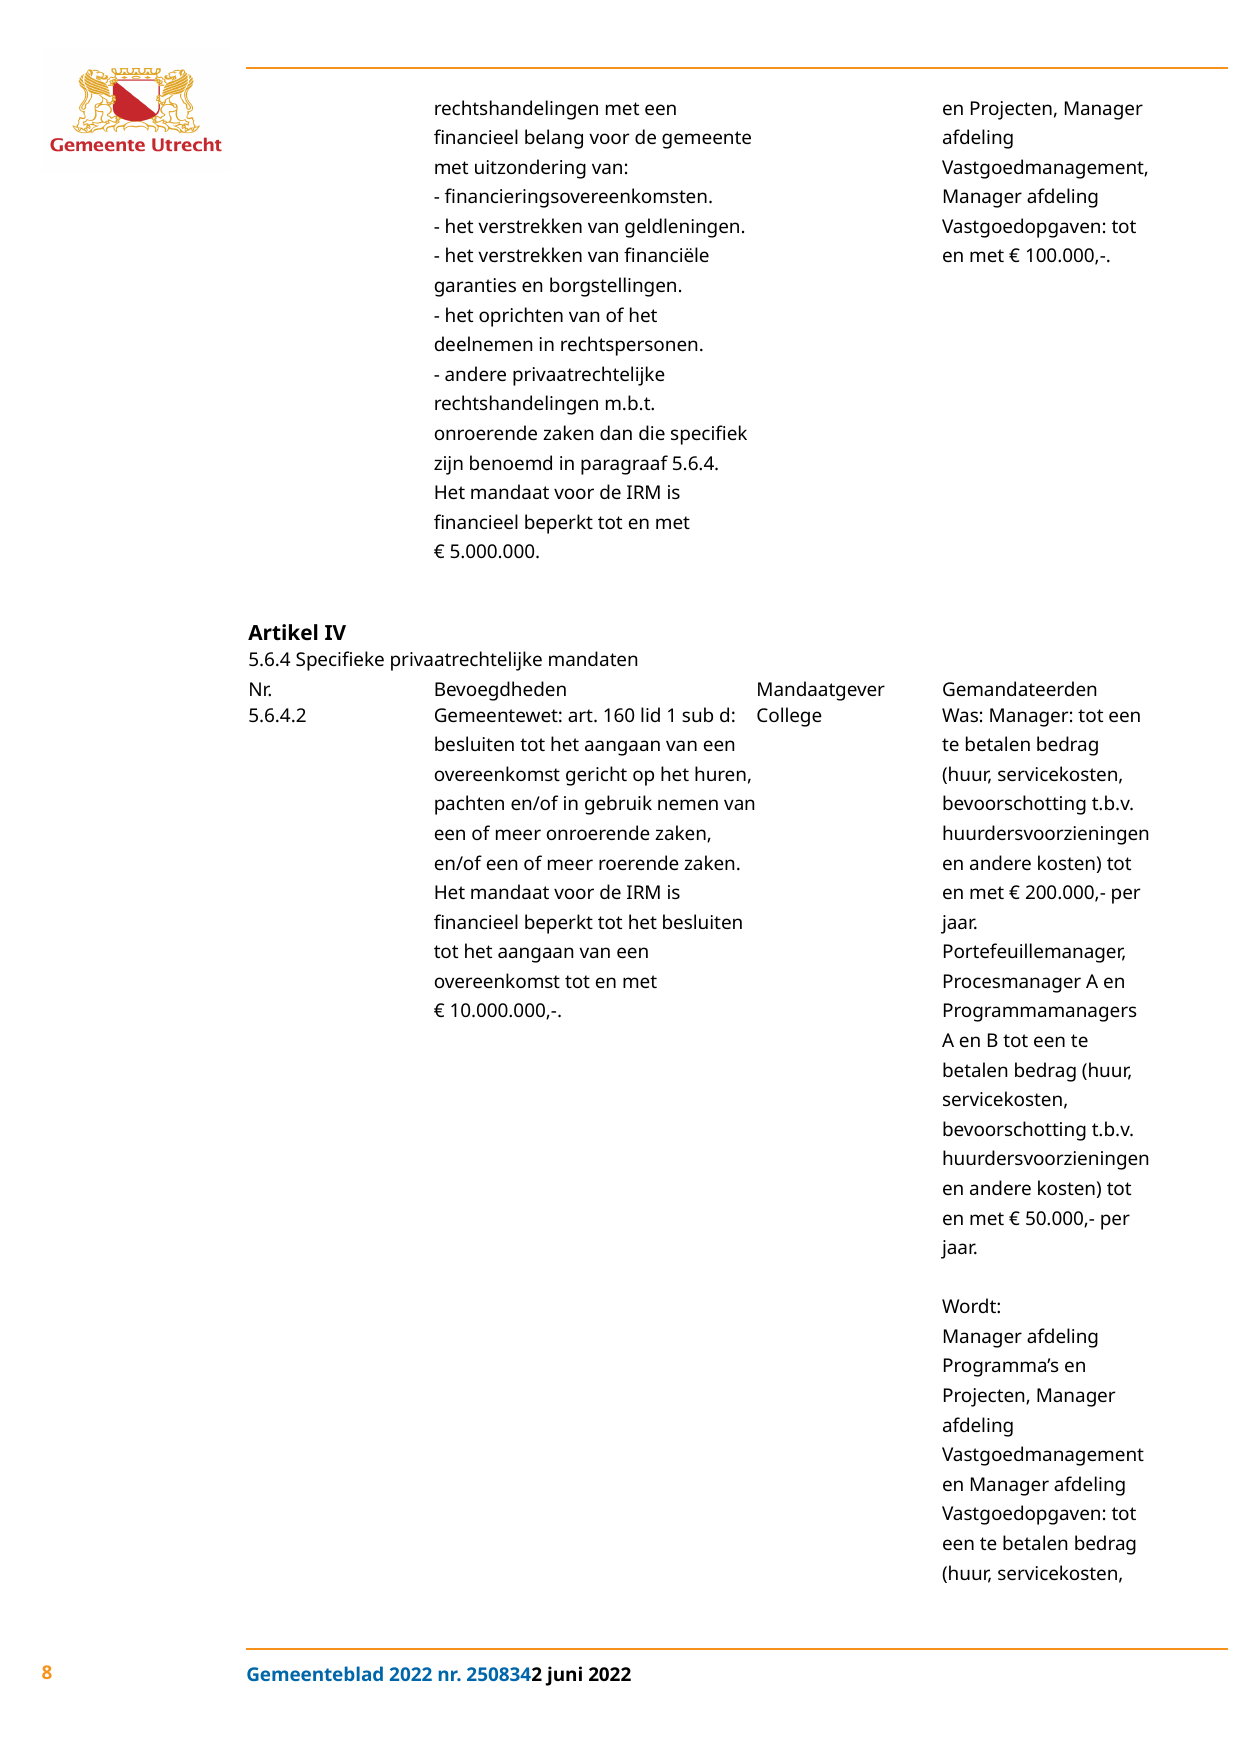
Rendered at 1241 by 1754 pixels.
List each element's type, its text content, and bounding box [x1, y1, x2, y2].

table_cell Gemeentewet: art. 160 lid 1 sub d: besluiten tot het aangaan van een overeenkomst gericht op het huren, pachten en/of in gebruik nemen van een of meer onroerende zaken, en/of een of meer roerende zaken. Het mandaat voor de IRM is financieel beperkt tot het besluiten tot het aangaan van een overeenkomst tot en met € 10.000.000,-. [434, 702, 756, 1585]
table_header Nr. [248, 676, 433, 702]
table_cell Was: Manager: tot een te betalen bedrag (huur, servicekosten, bevoorschotting t.b.v. huurdersvoorzieningen en andere kosten) tot en met € 200.000,- per jaar. Portefeuillemanager, Procesmanager A en Programmamanagers A en B tot een te betalen bedrag (huur, servicekosten, bevoorschotting t.b.v. huurdersvoorzieningen en andere kosten) tot en met € 50.000,- per jaar. Wordt: Manager afdeling Programma’s en Projecten, Manager afdeling Vastgoedmanagement en Manager afdeling Vastgoedopgaven: tot een te betalen bedrag (huur, servicekosten, [942, 702, 1152, 1585]
text Artikel IV [248, 618, 1152, 646]
table_cell rechtshandelingen met een financieel belang voor de gemeente met uitzondering van: - financieringsovereenkomsten. - het verstrekken van geldleningen. - het verstrekken van financiële garanties en borgstellingen. - het oprichten van of het deelnemen in rechtspersonen. - andere privaatrechtelijke rechtshandelingen m.b.t. onroerende zaken dan die specifiek zijn benoemd in paragraaf 5.6.4. Het mandaat voor de IRM is financieel beperkt tot en met € 5.000.000. [434, 95, 756, 564]
table_cell College [756, 702, 942, 1585]
picture [41, 47, 231, 172]
table_cell [248, 95, 433, 564]
table_cell [756, 95, 942, 564]
text 5.6.4 Specifieke privaatrechtelijke mandaten [248, 646, 1152, 672]
table_header Gemandateerden [942, 676, 1152, 702]
table_header Mandaatgever [756, 676, 942, 702]
table_cell 5.6.4.2 [248, 702, 433, 1585]
table_cell en Projecten, Manager afdeling Vastgoedmanagement, Manager afdeling Vastgoedopgaven: tot en met € 100.000,-. [942, 95, 1152, 564]
table_header Bevoegdheden [434, 676, 756, 702]
